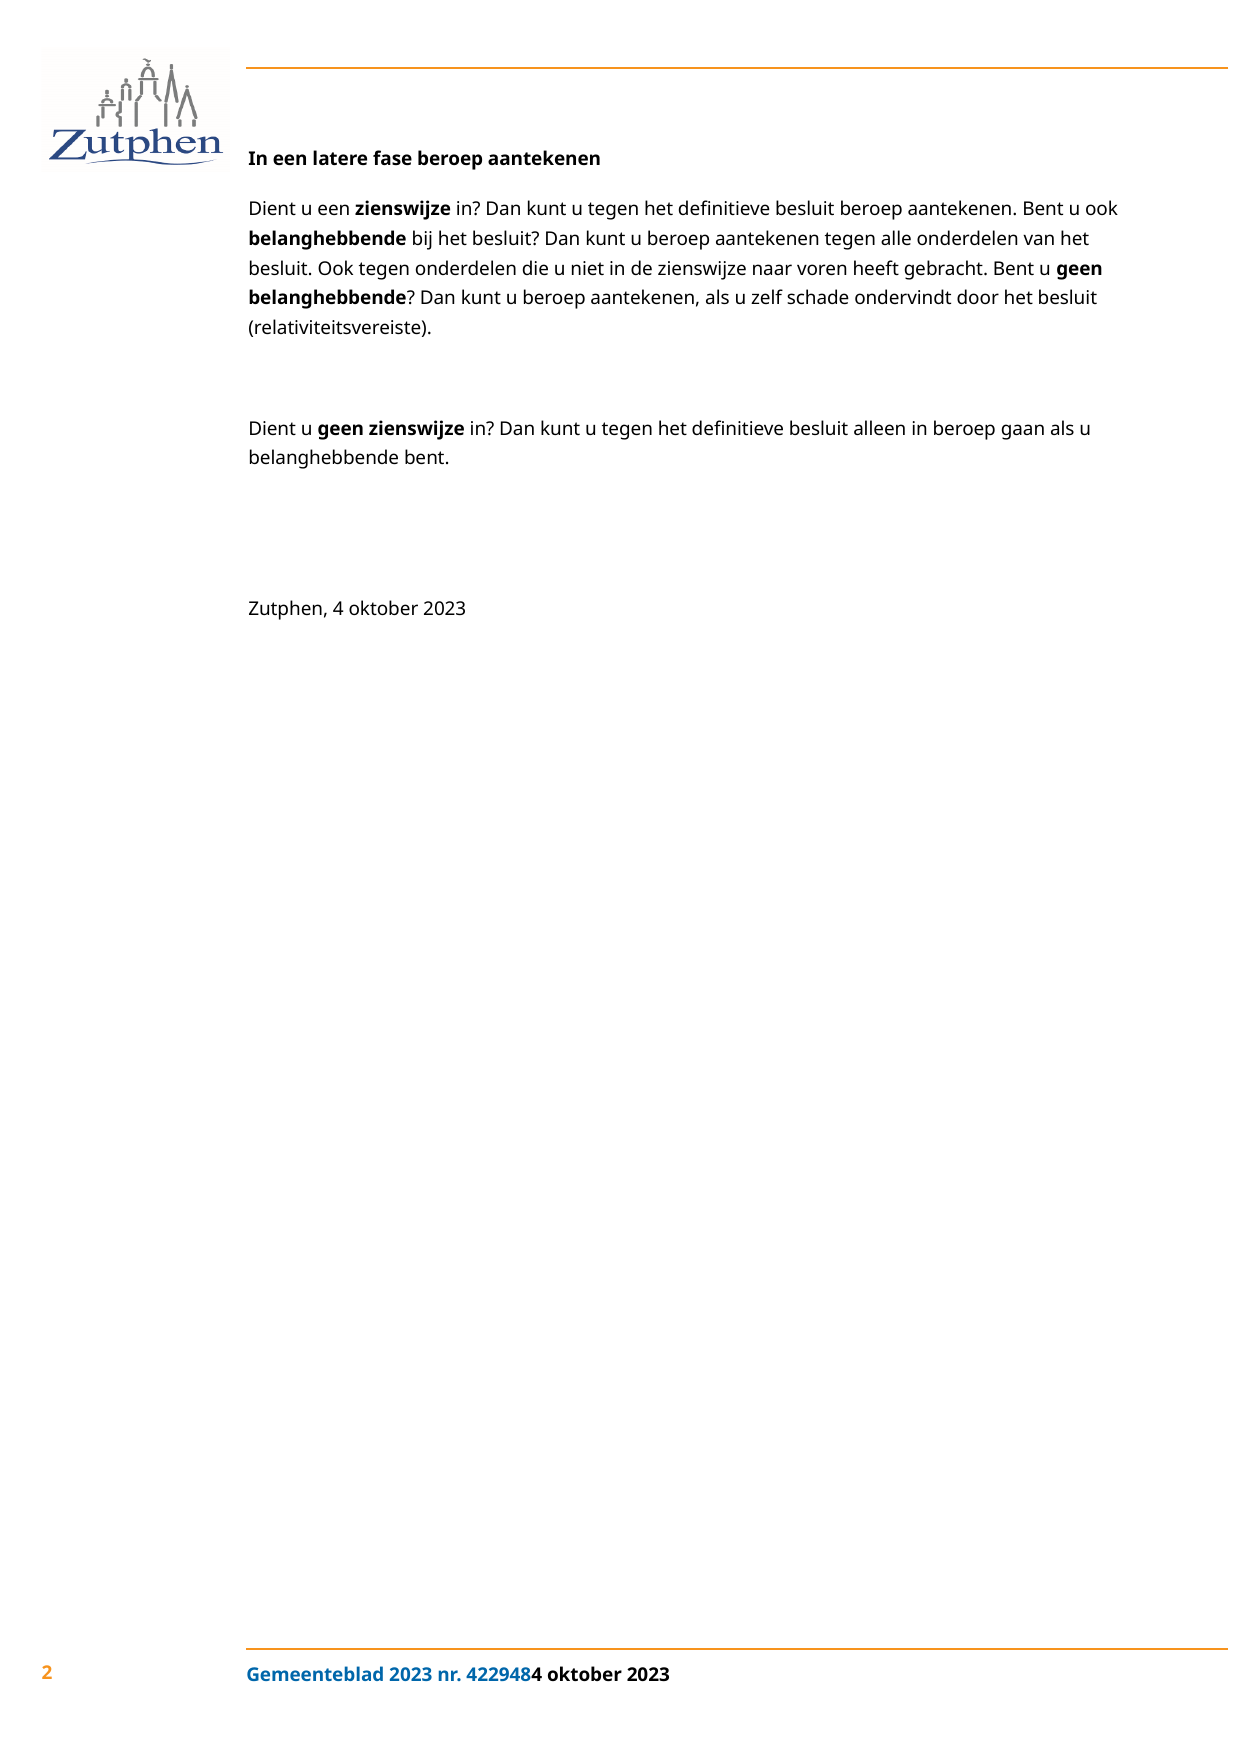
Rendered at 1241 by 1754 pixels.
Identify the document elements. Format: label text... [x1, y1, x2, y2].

text In een latere fase beroep aantekenen [248, 145, 1152, 171]
text Dient u geen zienswijze in? Dan kunt u tegen het definitieve besluit alleen in beroep gaan als u belanghebbende bent. [248, 415, 1152, 470]
text Dient u een zienswijze in? Dan kunt u tegen het definitieve besluit beroep aantekenen. Bent u ook belanghebbende bij het besluit? Dan kunt u beroep aantekenen tegen alle onderdelen van het besluit. Ook tegen onderdelen die u niet in de zienswijze naar voren heeft gebracht. Bent u geen belanghebbende? Dan kunt u beroep aantekenen, als u zelf schade ondervindt door het besluit (relativiteitsvereiste). [248, 196, 1152, 340]
text Zutphen, 4 oktober 2023 [248, 596, 1152, 621]
picture [41, 47, 231, 172]
